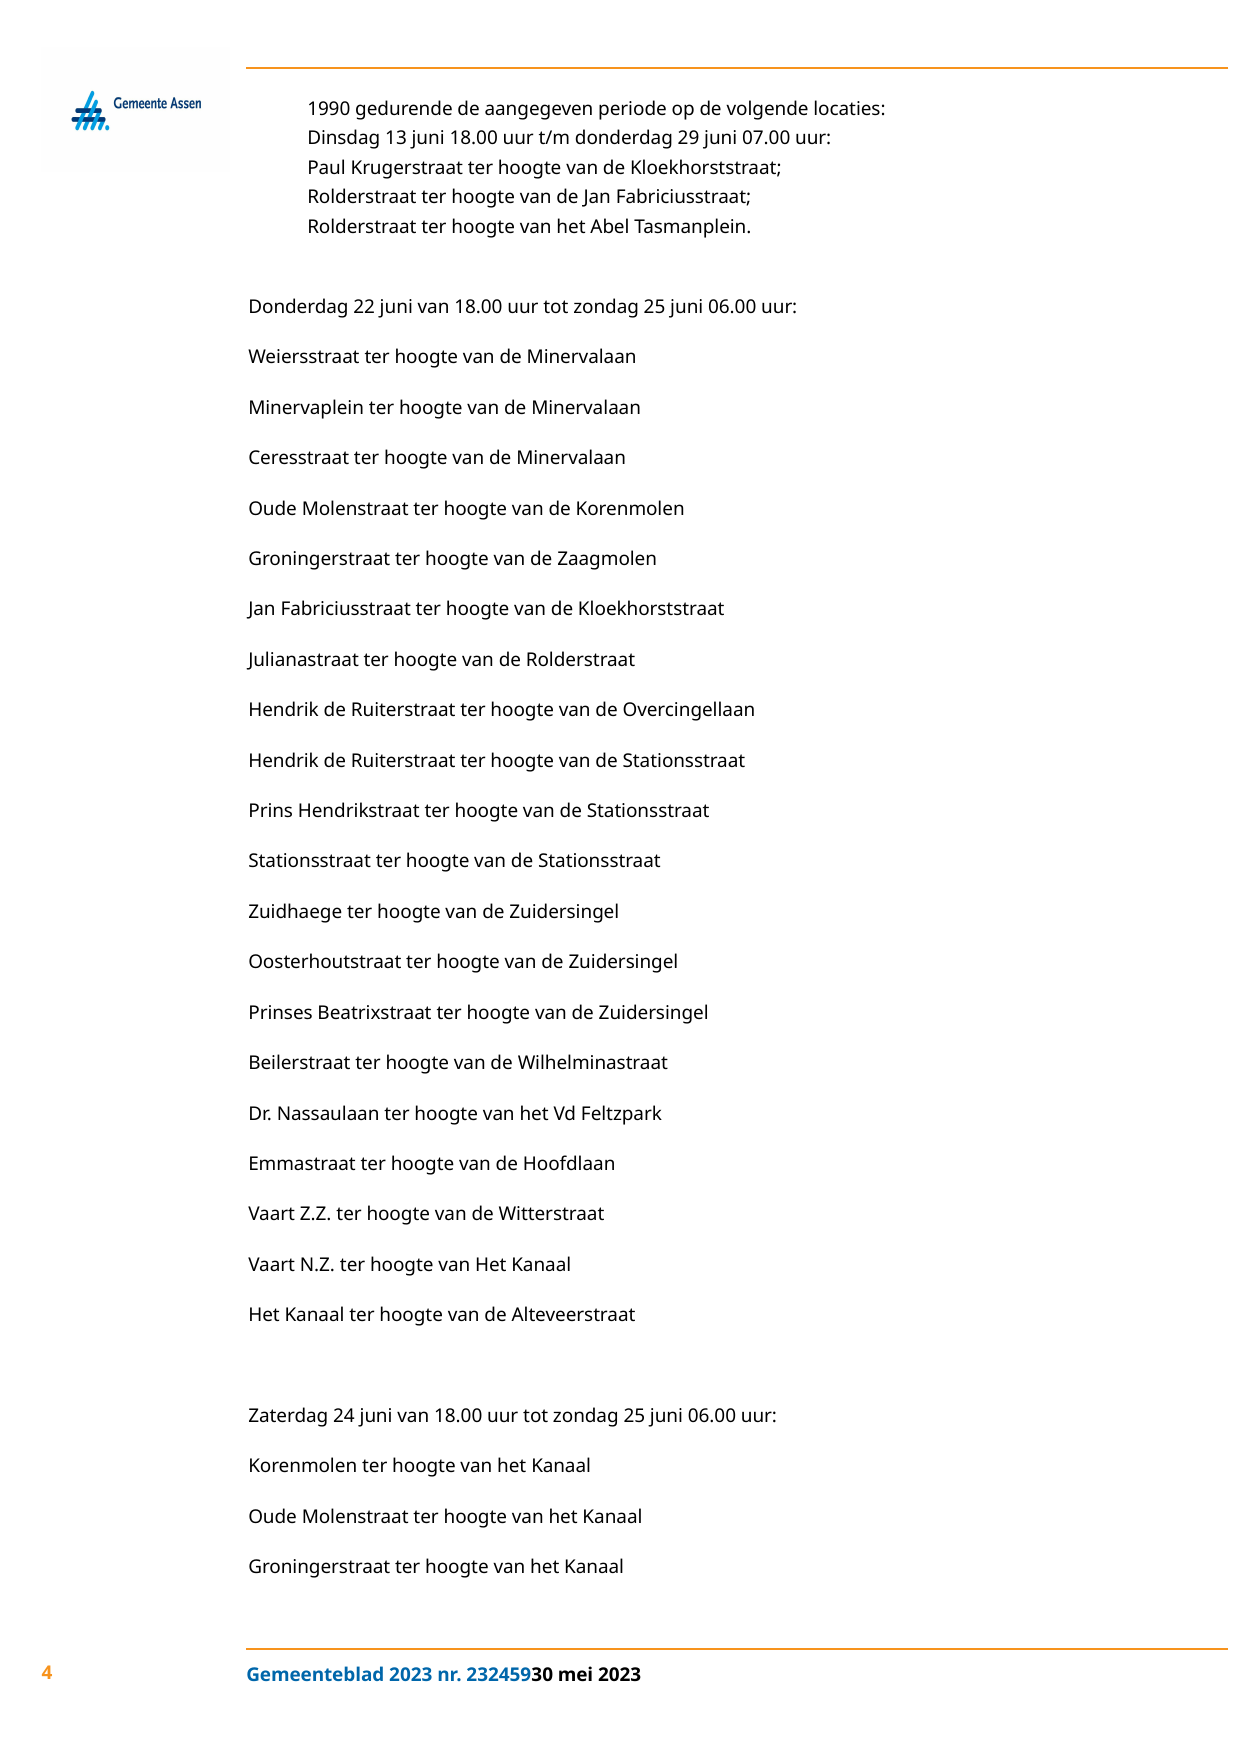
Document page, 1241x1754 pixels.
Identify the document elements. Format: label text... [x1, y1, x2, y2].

text Hendrik de Ruiterstraat ter hoogte van de Overcingellaan [248, 696, 1152, 722]
text Het Kanaal ter hoogte van de Alteveerstraat [248, 1301, 1152, 1327]
text Zaterdag 24 juni van 18.00 uur tot zondag 25 juni 06.00 uur: [248, 1402, 1152, 1428]
list Paul Krugerstraat ter hoogte van de Kloekhorststraat; [248, 154, 1152, 180]
text Emmastraat ter hoogte van de Hoofdlaan [248, 1150, 1152, 1176]
list Dinsdag 13 juni 18.00 uur t/m donderdag 29 juni 07.00 uur: [248, 124, 1152, 150]
list 1990 gedurende de aangegeven periode op de volgende locaties: [248, 95, 1152, 121]
text Groningerstraat ter hoogte van het Kanaal [248, 1553, 1152, 1579]
text Jan Fabriciusstraat ter hoogte van de Kloekhorststraat [248, 596, 1152, 621]
list Rolderstraat ter hoogte van het Abel Tasmanplein. [248, 213, 1152, 239]
text Julianastraat ter hoogte van de Rolderstraat [248, 646, 1152, 672]
text Beilerstraat ter hoogte van de Wilhelminastraat [248, 1049, 1152, 1075]
text Zuidhaege ter hoogte van de Zuidersingel [248, 898, 1152, 924]
text Korenmolen ter hoogte van het Kanaal [248, 1453, 1152, 1478]
text Oude Molenstraat ter hoogte van het Kanaal [248, 1503, 1152, 1529]
text Prinses Beatrixstraat ter hoogte van de Zuidersingel [248, 999, 1152, 1025]
text Vaart Z.Z. ter hoogte van de Witterstraat [248, 1201, 1152, 1226]
text Vaart N.Z. ter hoogte van Het Kanaal [248, 1251, 1152, 1277]
text Weiersstraat ter hoogte van de Minervalaan [248, 343, 1152, 369]
list Rolderstraat ter hoogte van de Jan Fabriciusstraat; [248, 183, 1152, 209]
text Oude Molenstraat ter hoogte van de Korenmolen [248, 495, 1152, 521]
text Dr. Nassaulaan ter hoogte van het Vd Feltzpark [248, 1100, 1152, 1126]
picture [41, 47, 231, 172]
text Donderdag 22 juni van 18.00 uur tot zondag 25 juni 06.00 uur: [248, 293, 1152, 319]
text Hendrik de Ruiterstraat ter hoogte van de Stationsstraat [248, 747, 1152, 773]
text Prins Hendrikstraat ter hoogte van de Stationsstraat [248, 797, 1152, 823]
text Ceresstraat ter hoogte van de Minervalaan [248, 444, 1152, 470]
text Oosterhoutstraat ter hoogte van de Zuidersingel [248, 948, 1152, 974]
text Minervaplein ter hoogte van de Minervalaan [248, 394, 1152, 420]
text Stationsstraat ter hoogte van de Stationsstraat [248, 848, 1152, 873]
text Groningerstraat ter hoogte van de Zaagmolen [248, 545, 1152, 571]
